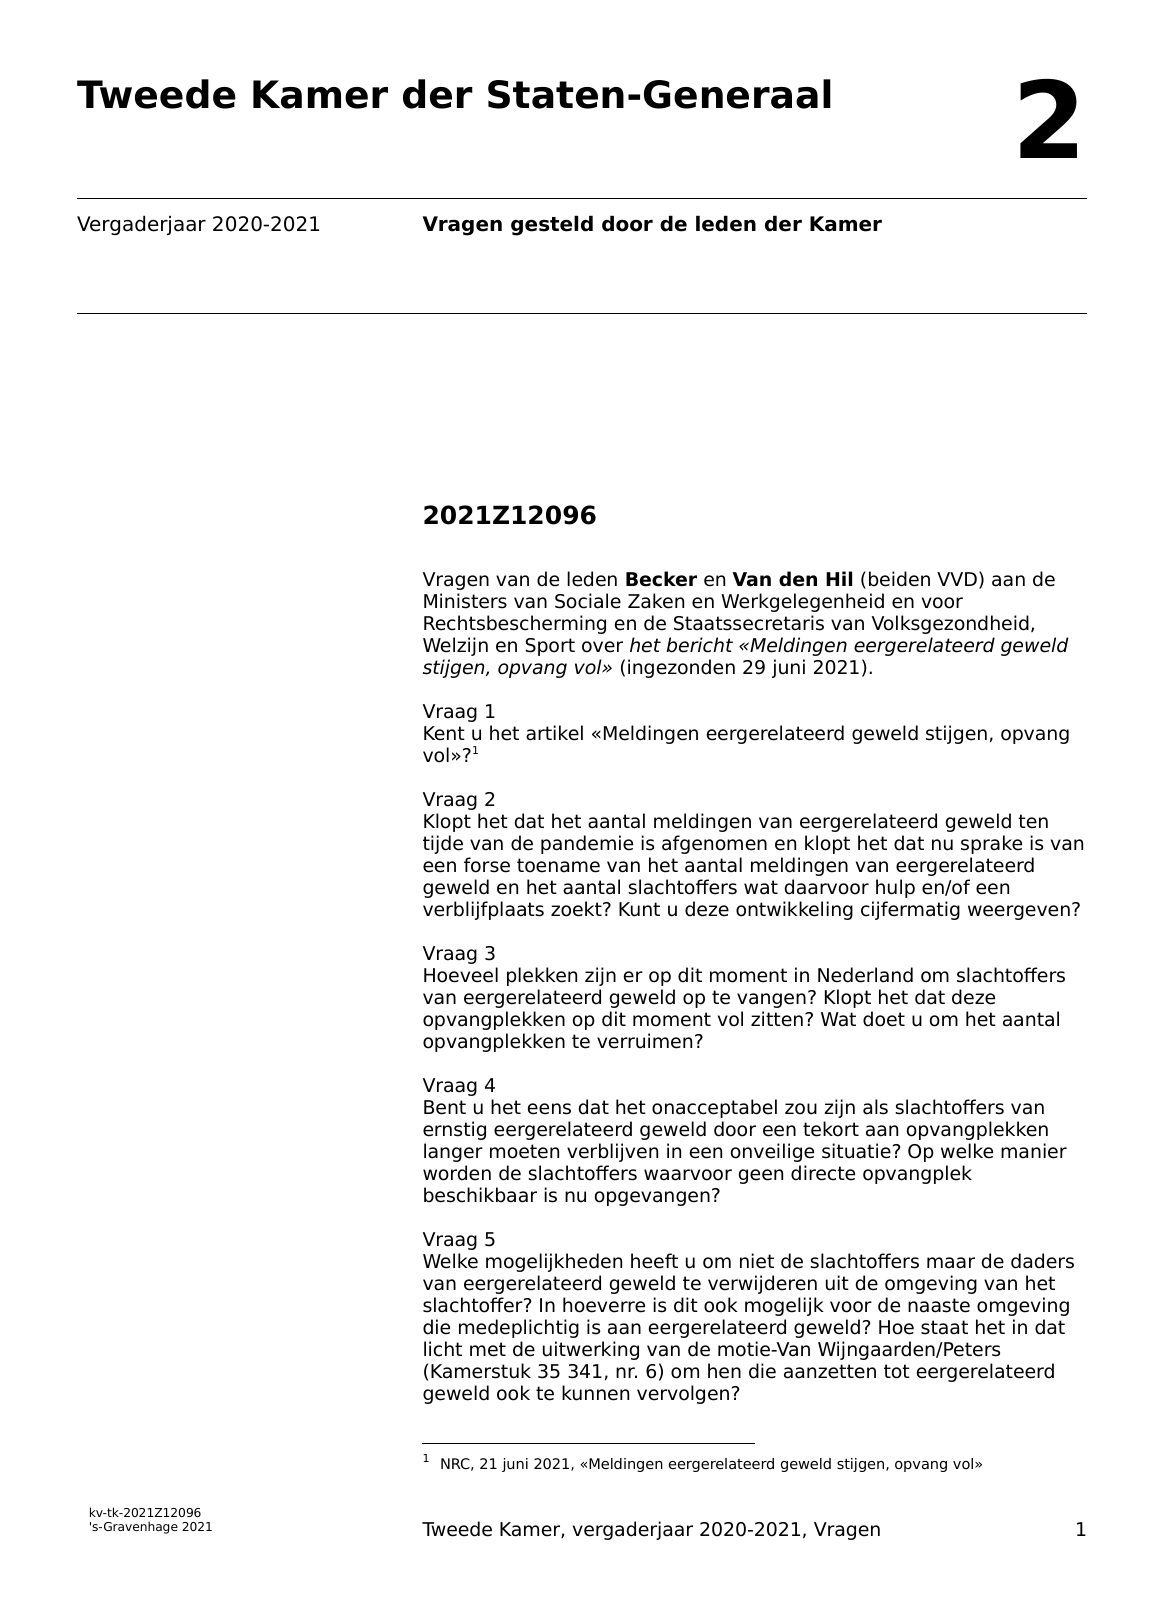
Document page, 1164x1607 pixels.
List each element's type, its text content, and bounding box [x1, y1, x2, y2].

table_cell Vragen gesteld door de leden der Kamer [422, 199, 1087, 313]
text Welke mogelijkheden heeft u om niet de slachtoffers maar de daders van eergerelateerd geweld te verwijderen uit de omgeving van het slachtoffer? In hoeverre is dit ook mogelijk voor de naaste omgeving die medeplichtig is aan eergerelateerd geweld? Hoe staat het in dat licht met de uitwerking van de motie-Van Wijngaarden/Peters (Kamerstuk 35 341, nr. 6) om hen die aanzetten tot eergerelateerd geweld ook te kunnen vervolgen? [422, 1251, 1087, 1405]
text Bent u het eens dat het onacceptabel zou zijn als slachtoffers van ernstig eergerelateerd geweld door een tekort aan opvangplekken langer moeten verblijven in een onveilige situatie? Op welke manier worden de slachtoffers waarvoor geen directe opvangplek beschikbaar is nu opgevangen? [422, 1097, 1087, 1207]
text Vraag 3 [422, 943, 1087, 965]
text 's-Gravenhage 2021 [88, 1520, 323, 1534]
text Klopt het dat het aantal meldingen van eergerelateerd geweld ten tijde van de pandemie is afgenomen en klopt het dat nu sprake is van een forse toename van het aantal meldingen van eergerelateerd geweld en het aantal slachtoffers wat daarvoor hulp en/of een verblijfplaats zoekt? Kunt u deze ontwikkeling cijfermatig weergeven? [422, 811, 1087, 921]
text Vraag 2 [422, 789, 1087, 811]
table_header Tweede Kamer der Staten-Generaal [77, 59, 886, 198]
text NRC, 21 juni 2021, «Meldingen eergerelateerd geweld stijgen, opvang vol» [422, 1452, 1087, 1474]
text Vraag 5 [422, 1229, 1087, 1251]
text kv-tk-2021Z12096 [88, 1506, 323, 1520]
text Kent u het artikel «Meldingen eergerelateerd geweld stijgen, opvang vol»? [422, 723, 1087, 767]
text Hoeveel plekken zijn er op dit moment in Nederland om slachtoffers van eergerelateerd geweld op te vangen? Klopt het dat deze opvangplekken op dit moment vol zitten? Wat doet u om het aantal opvangplekken te verruimen? [422, 965, 1087, 1053]
table_cell Vergaderjaar 2020-2021 [77, 199, 422, 313]
table_header 2 [886, 59, 1087, 198]
text Vragen van de leden Becker en Van den Hil (beiden VVD) aan de Ministers van Sociale Zaken en Werkgelegenheid en voor Rechtsbescherming en de Staatssecretaris van Volksgezondheid, Welzijn en Sport over het bericht «Meldingen eergerelateerd geweld stijgen, opvang vol» (ingezonden 29 juni 2021). [422, 569, 1087, 679]
text 2021Z12096 [422, 501, 1087, 531]
text Vraag 1 [422, 701, 1087, 723]
text Vraag 4 [422, 1075, 1087, 1097]
